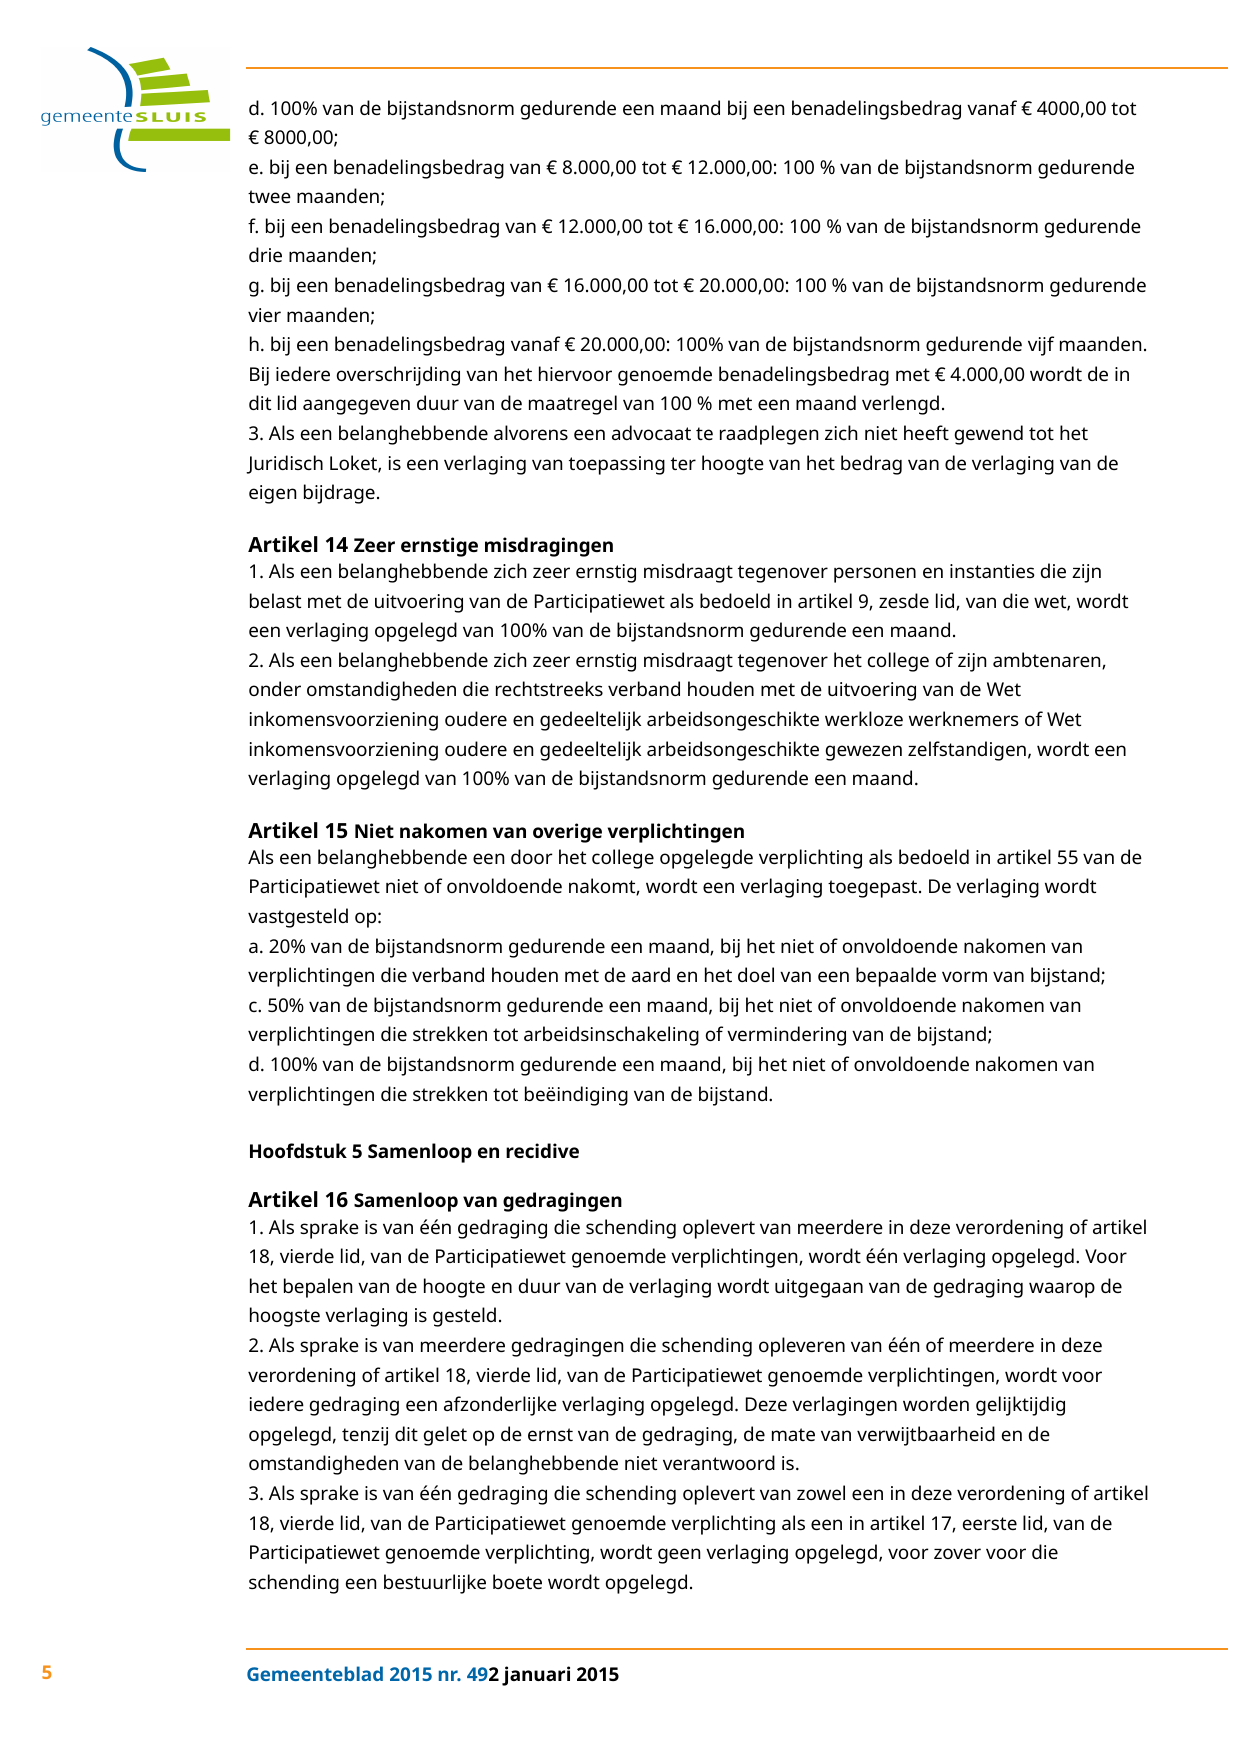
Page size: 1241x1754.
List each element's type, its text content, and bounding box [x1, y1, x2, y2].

text d. 100% van de bijstandsnorm gedurende een maand bij een benadelingsbedrag vanaf € 4000,00 tot € 8000,00; [248, 95, 1152, 150]
text Artikel 16 Samenloop van gedragingen [248, 1185, 1152, 1214]
text g. bij een benadelingsbedrag van € 16.000,00 tot € 20.000,00: 100 % van de bijstandsnorm gedurende vier maanden; [248, 272, 1152, 328]
text e. bij een benadelingsbedrag van € 8.000,00 tot € 12.000,00: 100 % van de bijstandsnorm gedurende twee maanden; [248, 154, 1152, 209]
text 3. Als sprake is van één gedraging die schending oplevert van zowel een in deze verordening of artikel 18, vierde lid, van de Participatiewet genoemde verplichting als een in artikel 17, eerste lid, van de Participatiewet genoemde verplichting, wordt geen verlaging opgelegd, voor zover voor die schending een bestuurlijke boete wordt opgelegd. [248, 1480, 1152, 1594]
text 2. Als een belanghebbende zich zeer ernstig misdraagt tegenover het college of zijn ambtenaren, onder omstandigheden die rechtstreeks verband houden met de uitvoering van de Wet inkomensvoorziening oudere en gedeeltelijk arbeidsongeschikte werkloze werknemers of Wet inkomensvoorziening oudere en gedeeltelijk arbeidsongeschikte gewezen zelfstandigen, wordt een verlaging opgelegd van 100% van de bijstandsnorm gedurende een maand. [248, 647, 1152, 791]
text 3. Als een belanghebbende alvorens een advocaat te raadplegen zich niet heeft gewend tot het Juridisch Loket, is een verlaging van toepassing ter hoogte van het bedrag van de verlaging van de eigen bijdrage. [248, 420, 1152, 505]
text Artikel 14 Zeer ernstige misdragingen [248, 530, 1152, 558]
text 1. Als een belanghebbende zich zeer ernstig misdraagt tegenover personen en instanties die zijn belast met de uitvoering van de Participatiewet als bedoeld in artikel 9, zesde lid, van die wet, wordt een verlaging opgelegd van 100% van de bijstandsnorm gedurende een maand. [248, 558, 1152, 643]
text Hoofdstuk 5 Samenloop en recidive [248, 1136, 1152, 1164]
text c. 50% van de bijstandsnorm gedurende een maand, bij het niet of onvoldoende nakomen van verplichtingen die strekken tot arbeidsinschakeling of vermindering van de bijstand; [248, 992, 1152, 1047]
text Artikel 15 Niet nakomen van overige verplichtingen [248, 816, 1152, 844]
text f. bij een benadelingsbedrag van € 12.000,00 tot € 16.000,00: 100 % van de bijstandsnorm gedurende drie maanden; [248, 213, 1152, 268]
text 1. Als sprake is van één gedraging die schending oplevert van meerdere in deze verordening of artikel 18, vierde lid, van de Participatiewet genoemde verplichtingen, wordt één verlaging opgelegd. Voor het bepalen van de hoogte en duur van de verlaging wordt uitgegaan van de gedraging waarop de hoogste verlaging is gesteld. [248, 1214, 1152, 1328]
picture [41, 47, 231, 172]
text h. bij een benadelingsbedrag vanaf € 20.000,00: 100% van de bijstandsnorm gedurende vijf maanden. Bij iedere overschrijding van het hiervoor genoemde benadelingsbedrag met € 4.000,00 wordt de in dit lid aangegeven duur van de maatregel van 100 % met een maand verlengd. [248, 331, 1152, 416]
text Als een belanghebbende een door het college opgelegde verplichting als bedoeld in artikel 55 van de Participatiewet niet of onvoldoende nakomt, wordt een verlaging toegepast. De verlaging wordt vastgesteld op: [248, 844, 1152, 929]
text 2. Als sprake is van meerdere gedragingen die schending opleveren van één of meerdere in deze verordening of artikel 18, vierde lid, van de Participatiewet genoemde verplichtingen, wordt voor iedere gedraging een afzonderlijke verlaging opgelegd. Deze verlagingen worden gelijktijdig opgelegd, tenzij dit gelet op de ernst van de gedraging, de mate van verwijtbaarheid en de omstandigheden van de belanghebbende niet verantwoord is. [248, 1332, 1152, 1476]
text d. 100% van de bijstandsnorm gedurende een maand, bij het niet of onvoldoende nakomen van verplichtingen die strekken tot beëindiging van de bijstand. [248, 1051, 1152, 1107]
text a. 20% van de bijstandsnorm gedurende een maand, bij het niet of onvoldoende nakomen van verplichtingen die verband houden met de aard en het doel van een bepaalde vorm van bijstand; [248, 933, 1152, 988]
